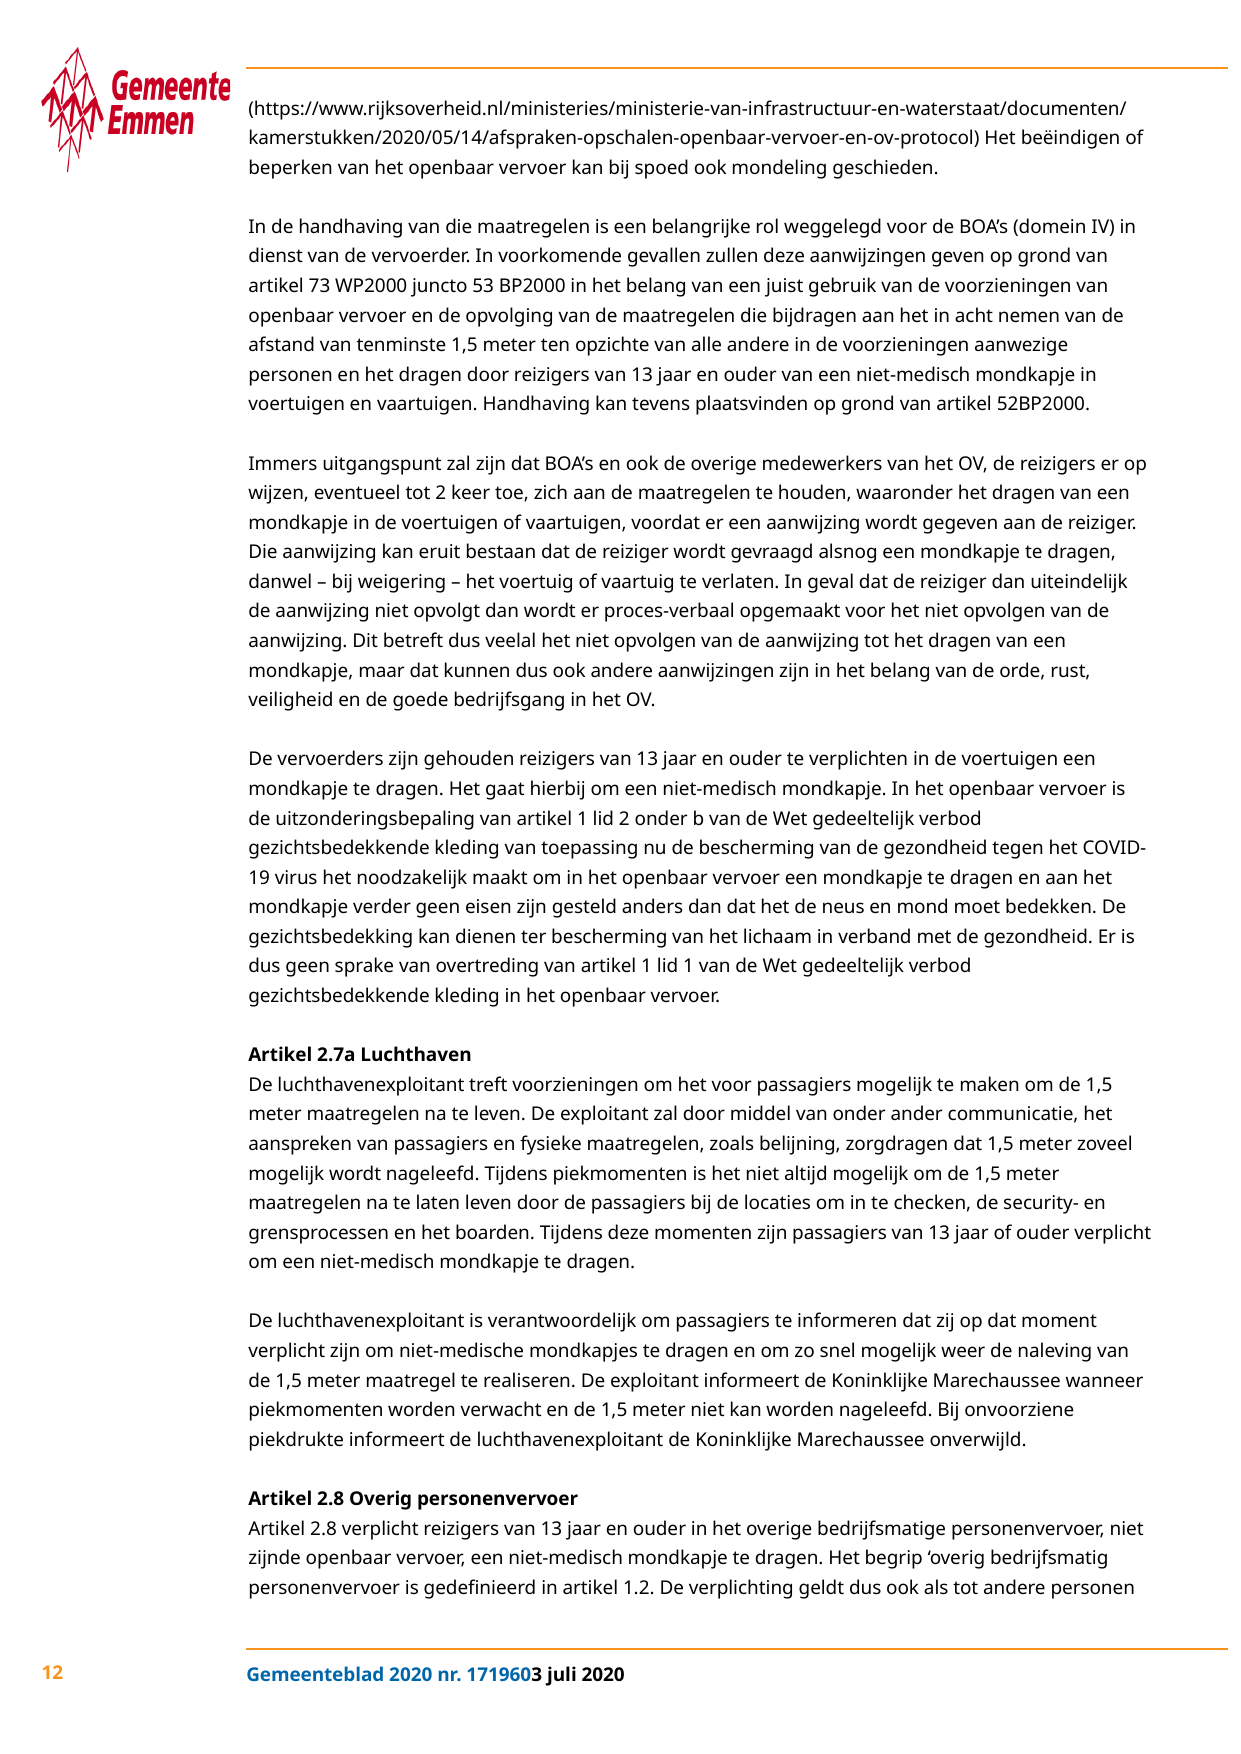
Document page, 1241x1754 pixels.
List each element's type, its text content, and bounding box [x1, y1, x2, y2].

text De luchthavenexploitant treft voorzieningen om het voor passagiers mogelijk te maken om de 1,5 meter maatregelen na te leven. De exploitant zal door middel van onder ander communicatie, het aanspreken van passagiers en fysieke maatregelen, zoals belijning, zorgdragen dat 1,5 meter zoveel mogelijk wordt nageleefd. Tijdens piekmomenten is het niet altijd mogelijk om de 1,5 meter maatregelen na te laten leven door de passagiers bij de locaties om in te checken, de security- en grensprocessen en het boarden. Tijdens deze momenten zijn passagiers van 13 jaar of ouder verplicht om een niet-medisch mondkapje te dragen. [248, 1071, 1152, 1274]
picture [41, 47, 231, 172]
text Artikel 2.8 Overig personenvervoer [248, 1485, 1152, 1511]
text De vervoerders zijn gehouden reizigers van 13 jaar en ouder te verplichten in de voertuigen een mondkapje te dragen. Het gaat hierbij om een niet-medisch mondkapje. In het openbaar vervoer is de uitzonderingsbepaling van artikel 1 lid 2 onder b van de Wet gedeeltelijk verbod gezichtsbedekkende kleding van toepassing nu de bescherming van de gezondheid tegen het COVID-19 virus het noodzakelijk maakt om in het openbaar vervoer een mondkapje te dragen en aan het mondkapje verder geen eisen zijn gesteld anders dan dat het de neus en mond moet bedekken. De gezichtsbedekking kan dienen ter bescherming van het lichaam in verband met de gezondheid. Er is dus geen sprake van overtreding van artikel 1 lid 1 van de Wet gedeeltelijk verbod gezichtsbedekkende kleding in het openbaar vervoer. [248, 746, 1152, 1008]
text In de handhaving van die maatregelen is een belangrijke rol weggelegd voor de BOA’s (domein IV) in dienst van de vervoerder. In voorkomende gevallen zullen deze aanwijzingen geven op grond van artikel 73 WP2000 juncto 53 BP2000 in het belang van een juist gebruik van de voorzieningen van openbaar vervoer en de opvolging van de maatregelen die bijdragen aan het in acht nemen van de afstand van tenminste 1,5 meter ten opzichte van alle andere in de voorzieningen aanwezige personen en het dragen door reizigers van 13 jaar en ouder van een niet-medisch mondkapje in voertuigen en vaartuigen. Handhaving kan tevens plaatsvinden op grond van artikel 52BP2000. [248, 213, 1152, 416]
text Immers uitgangspunt zal zijn dat BOA’s en ook de overige medewerkers van het OV, de reizigers er op wijzen, eventueel tot 2 keer toe, zich aan de maatregelen te houden, waaronder het dragen van een mondkapje in de voertuigen of vaartuigen, voordat er een aanwijzing wordt gegeven aan de reiziger. Die aanwijzing kan eruit bestaan dat de reiziger wordt gevraagd alsnog een mondkapje te dragen, danwel – bij weigering – het voertuig of vaartuig te verlaten. In geval dat de reiziger dan uiteindelijk de aanwijzing niet opvolgt dan wordt er proces-verbaal opgemaakt voor het niet opvolgen van de aanwijzing. Dit betreft dus veelal het niet opvolgen van de aanwijzing tot het dragen van een mondkapje, maar dat kunnen dus ook andere aanwijzingen zijn in het belang van de orde, rust, veiligheid en de goede bedrijfsgang in het OV. [248, 450, 1152, 712]
text (https://www.rijksoverheid.nl/ministeries/ministerie-van-infrastructuur-en-waterstaat/documenten/kamerstukken/2020/05/14/afspraken-opschalen-openbaar-vervoer-en-ov-protocol) Het beëindigen of beperken van het openbaar vervoer kan bij spoed ook mondeling geschieden. [248, 95, 1152, 180]
text Artikel 2.7a Luchthaven [248, 1041, 1152, 1067]
text De luchthavenexploitant is verantwoordelijk om passagiers te informeren dat zij op dat moment verplicht zijn om niet-medische mondkapjes te dragen en om zo snel mogelijk weer de naleving van de 1,5 meter maatregel te realiseren. De exploitant informeert de Koninklijke Marechaussee wanneer piekmomenten worden verwacht en de 1,5 meter niet kan worden nageleefd. Bij onvoorziene piekdrukte informeert de luchthavenexploitant de Koninklijke Marechaussee onverwijld. [248, 1308, 1152, 1452]
text Artikel 2.8 verplicht reizigers van 13 jaar en ouder in het overige bedrijfsmatige personenvervoer, niet zijnde openbaar vervoer, een niet-medisch mondkapje te dragen. Het begrip ‘overig bedrijfsmatig personenvervoer is gedefinieerd in artikel 1.2. De verplichting geldt dus ook als tot andere personen [248, 1515, 1152, 1600]
